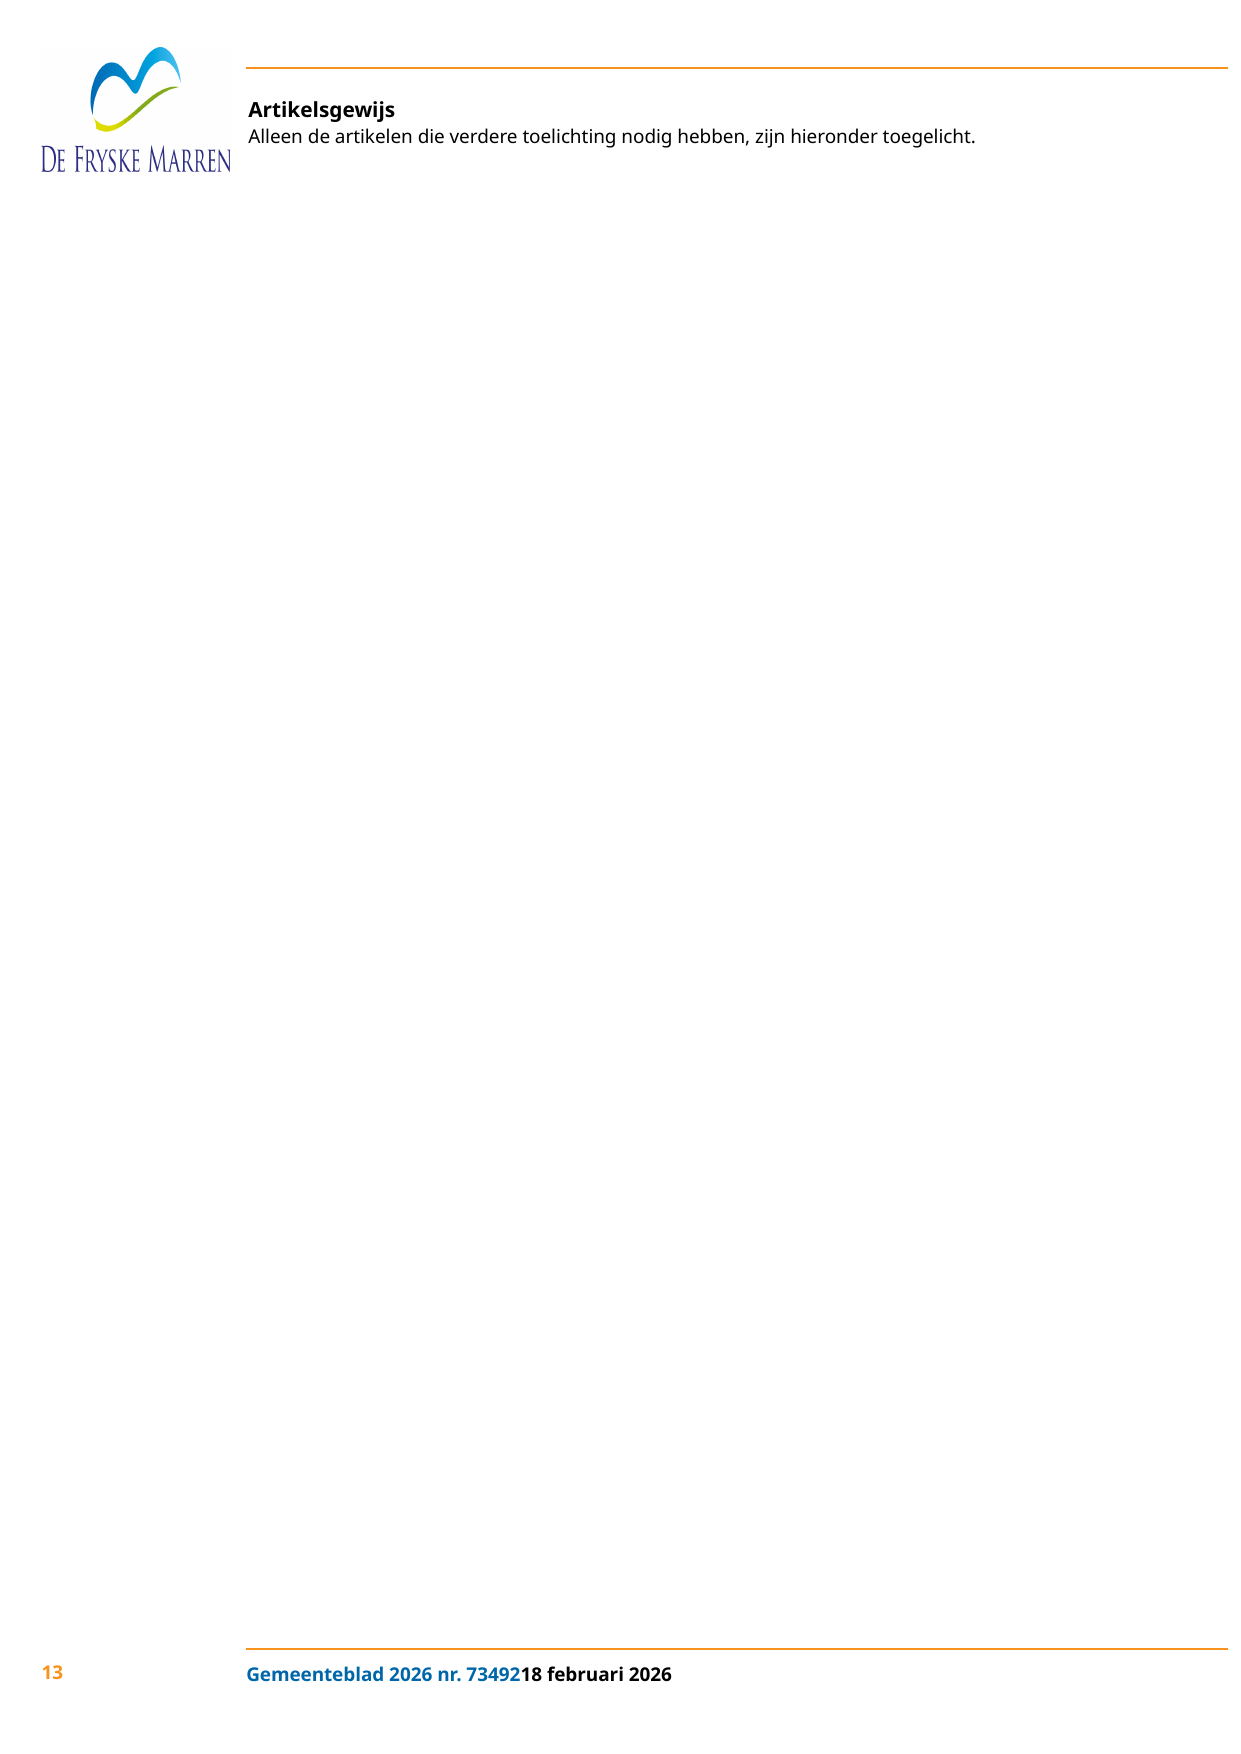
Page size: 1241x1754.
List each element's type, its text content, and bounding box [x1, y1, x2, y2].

picture [41, 47, 231, 172]
text Alleen de artikelen die verdere toelichting nodig hebben, zijn hieronder toegelicht. [248, 123, 1152, 149]
text Artikelsgewijs [248, 95, 1152, 123]
